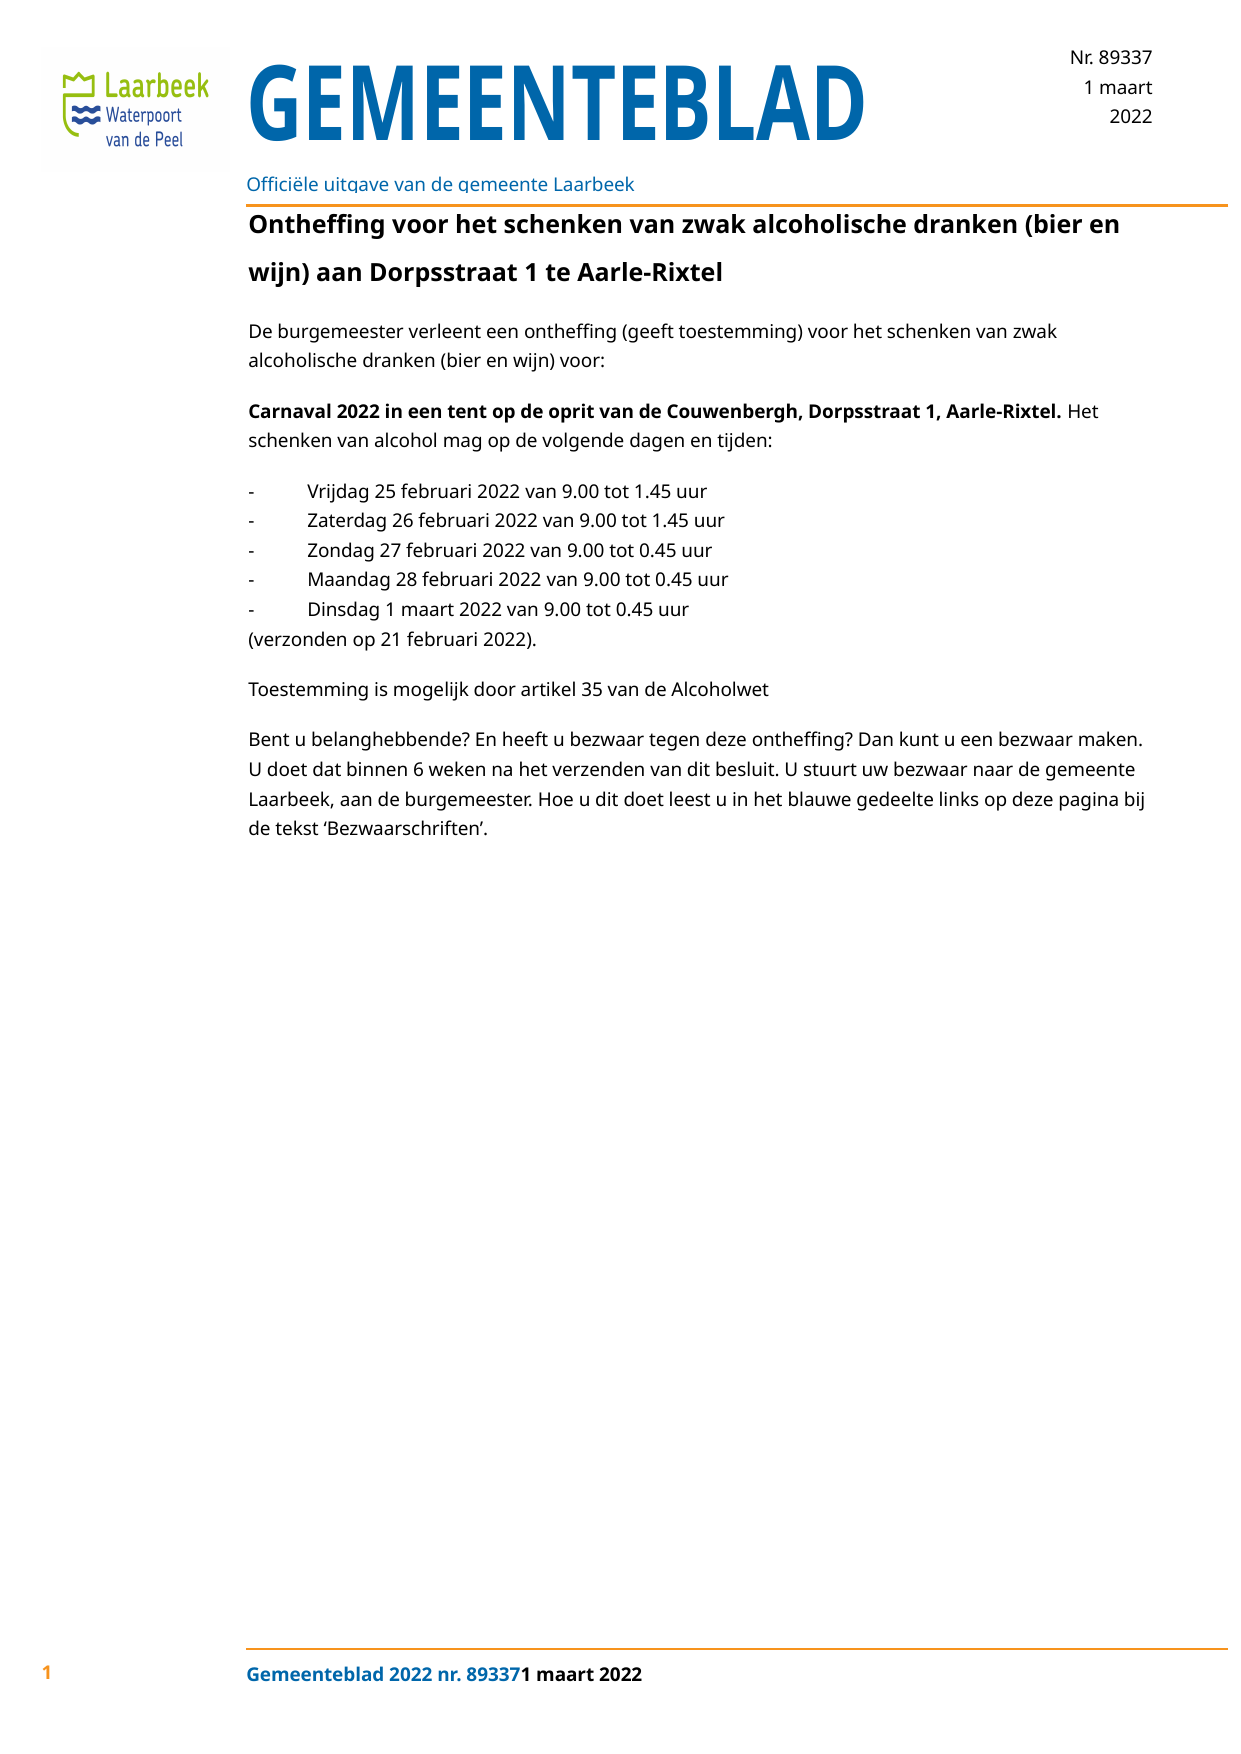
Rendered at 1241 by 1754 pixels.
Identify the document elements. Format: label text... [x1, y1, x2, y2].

list Zaterdag 26 februari 2022 van 9.00 tot 1.45 uur [248, 507, 1152, 533]
text Bent u belanghebbende? En heeft u bezwaar tegen deze ontheffing? Dan kunt u een bezwaar maken. U doet dat binnen 6 weken na het verzenden van dit besluit. U stuurt uw bezwaar naar de gemeente Laarbeek, aan de burgemeester. Hoe u dit doet leest u in het blauwe gedeelte links op deze pagina bij de tekst ‘Bezwaarschriften’. [248, 727, 1152, 841]
list Zondag 27 februari 2022 van 9.00 tot 0.45 uur [248, 537, 1152, 563]
picture [41, 47, 231, 172]
text De burgemeester verleent een ontheffing (geeft toestemming) voor het schenken van zwak alcoholische dranken (bier en wijn) voor: [248, 318, 1152, 373]
text Ontheffing voor het schenken van zwak alcoholische dranken (bier en wijn) aan Dorpsstraat 1 te Aarle-Rixtel [248, 207, 1152, 288]
text Toestemming is mogelijk door artikel 35 van de Alcoholwet [248, 676, 1152, 702]
list Maandag 28 februari 2022 van 9.00 tot 0.45 uur [248, 567, 1152, 592]
list Vrijdag 25 februari 2022 van 9.00 tot 1.45 uur [248, 478, 1152, 504]
list Dinsdag 1 maart 2022 van 9.00 tot 0.45 uur [248, 596, 1152, 622]
text Carnaval 2022 in een tent op de oprit van de Couwenbergh, Dorpsstraat 1, Aarle-Rixtel. Het schenken van alcohol mag op de volgende dagen en tijden: [248, 398, 1152, 453]
text (verzonden op 21 februari 2022). [248, 626, 1152, 652]
